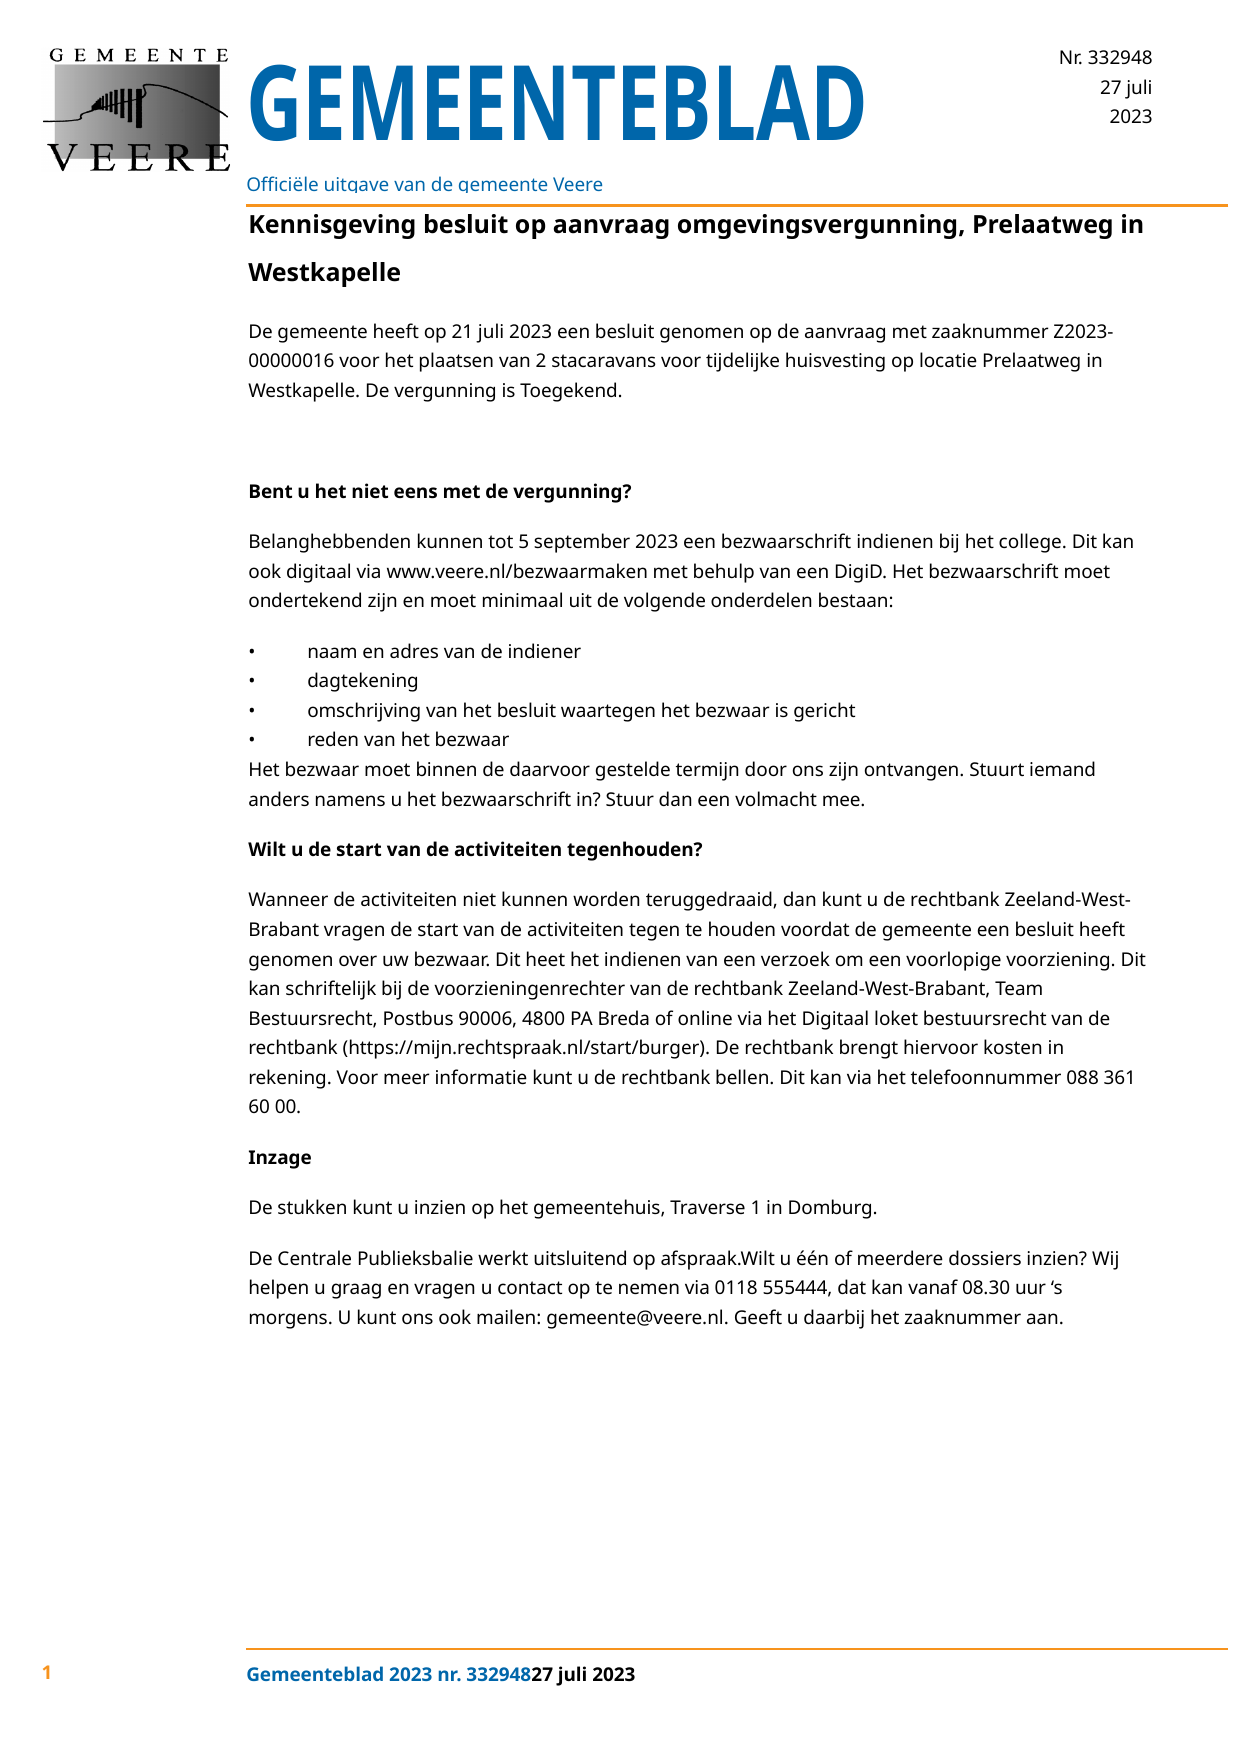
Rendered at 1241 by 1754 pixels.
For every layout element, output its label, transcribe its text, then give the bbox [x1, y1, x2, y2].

text Bent u het niet eens met de vergunning? [248, 478, 1152, 504]
text Belanghebbenden kunnen tot 5 september 2023 een bezwaarschrift indienen bij het college. Dit kan ook digitaal via www.veere.nl/bezwaarmaken met behulp van een DigiD. Het bezwaarschrift moet ondertekend zijn en moet minimaal uit de volgende onderdelen bestaan: [248, 528, 1152, 613]
picture [41, 47, 231, 172]
list omschrijving van het besluit waartegen het bezwaar is gericht [248, 697, 1152, 723]
text Wanneer de activiteiten niet kunnen worden teruggedraaid, dan kunt u de rechtbank Zeeland-West-Brabant vragen de start van de activiteiten tegen te houden voordat de gemeente een besluit heeft genomen over uw bezwaar. Dit heet het indienen van een verzoek om een voorlopige voorziening. Dit kan schriftelijk bij de voorzieningenrechter van de rechtbank Zeeland-West-Brabant, Team Bestuursrecht, Postbus 90006, 4800 PA Breda of online via het Digitaal loket bestuursrecht van de rechtbank (https://mijn.rechtspraak.nl/start/burger). De rechtbank brengt hiervoor kosten in rekening. Voor meer informatie kunt u de rechtbank bellen. Dit kan via het telefoonnummer 088 361 60 00. [248, 887, 1152, 1119]
text Inzage [248, 1144, 1152, 1170]
text De stukken kunt u inzien op het gemeentehuis, Traverse 1 in Domburg. [248, 1194, 1152, 1220]
list naam en adres van de indiener [248, 638, 1152, 664]
text Wilt u de start van de activiteiten tegenhouden? [248, 836, 1152, 862]
list reden van het bezwaar [248, 727, 1152, 752]
text De Centrale Publieksbalie werkt uitsluitend op afspraak.Wilt u één of meerdere dossiers inzien? Wij helpen u graag en vragen u contact op te nemen via 0118 555444, dat kan vanaf 08.30 uur ‘s morgens. U kunt ons ook mailen: gemeente@veere.nl. Geeft u daarbij het zaaknummer aan. [248, 1245, 1152, 1330]
text Kennisgeving besluit op aanvraag omgevingsvergunning, Prelaatweg in Westkapelle [248, 207, 1152, 288]
list dagtekening [248, 667, 1152, 693]
text De gemeente heeft op 21 juli 2023 een besluit genomen op de aanvraag met zaaknummer Z2023-00000016 voor het plaatsen van 2 stacaravans voor tijdelijke huisvesting op locatie Prelaatweg in Westkapelle. De vergunning is Toegekend. [248, 318, 1152, 403]
text Het bezwaar moet binnen de daarvoor gestelde termijn door ons zijn ontvangen. Stuurt iemand anders namens u het bezwaarschrift in? Stuur dan een volmacht mee. [248, 756, 1152, 812]
